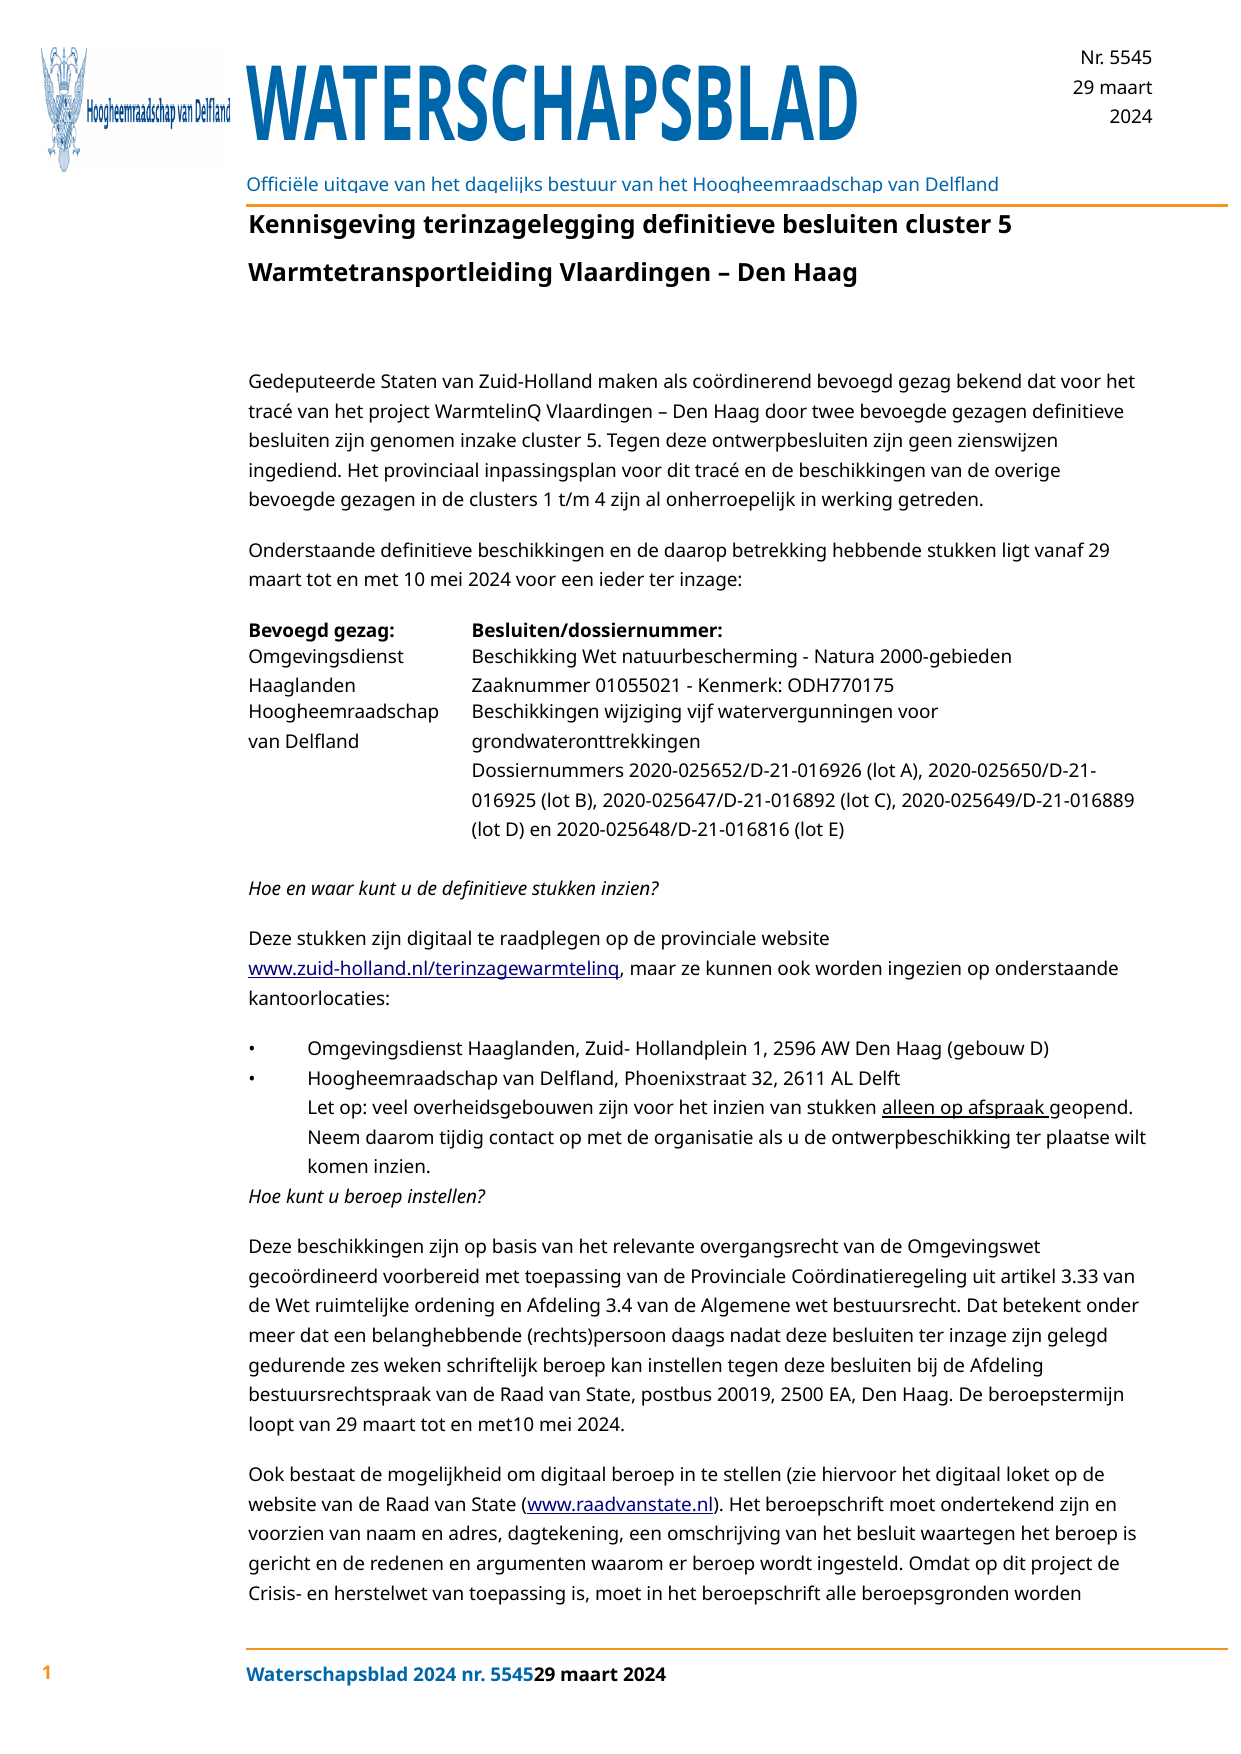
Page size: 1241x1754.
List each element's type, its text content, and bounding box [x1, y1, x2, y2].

table_header Besluiten/dossiernummer: [471, 617, 1152, 643]
text Ook bestaat de mogelijkheid om digitaal beroep in te stellen (zie hiervoor het digitaal loket op de website van de Raad van State (www.raadvanstate.nl). Het beroepschrift moet ondertekend zijn en voorzien van naam en adres, dagtekening, een omschrijving van het besluit waartegen het beroep is gericht en de redenen en argumenten waarom er beroep wordt ingesteld. Omdat op dit project de Crisis- en herstelwet van toepassing is, moet in het beroepschrift alle beroepsgronden worden [248, 1461, 1152, 1605]
picture [41, 47, 231, 172]
list Hoogheemraadschap van Delfland, Phoenixstraat 32, 2611 AL Delft [248, 1065, 1152, 1090]
table_cell Hoogheemraadschap van Delfland [248, 698, 471, 872]
text Hoe kunt u beroep instellen? [248, 1183, 1152, 1209]
text Hoe en waar kunt u de definitieve stukken inzien? [248, 875, 1152, 901]
table_cell Beschikking Wet natuurbescherming - Natura 2000-gebieden Zaaknummer 01055021 - Kenmerk: ODH770175 [471, 643, 1152, 698]
text Gedeputeerde Staten van Zuid-Holland maken als coördinerend bevoegd gezag bekend dat voor het tracé van het project WarmtelinQ Vlaardingen – Den Haag door twee bevoegde gezagen definitieve besluiten zijn genomen inzake cluster 5. Tegen deze ontwerpbesluiten zijn geen zienswijzen ingediend. Het provinciaal inpassingsplan voor dit tracé en de beschikkingen van de overige bevoegde gezagen in de clusters 1 t/m 4 zijn al onherroepelijk in werking getreden. [248, 368, 1152, 512]
table_cell Beschikkingen wijziging vijf watervergunningen voor grondwateronttrekkingen Dossiernummers 2020-025652/D-21-016926 (lot A), 2020-025650/D-21-016925 (lot B), 2020-025647/D-21-016892 (lot C), 2020-025649/D-21-016889 (lot D) en 2020-025648/D-21-016816 (lot E) [471, 698, 1152, 872]
text Kennisgeving terinzagelegging definitieve besluiten cluster 5 Warmtetransportleiding Vlaardingen – Den Haag [248, 207, 1152, 288]
list Omgevingsdienst Haaglanden, Zuid- Hollandplein 1, 2596 AW Den Haag (gebouw D) [248, 1035, 1152, 1061]
text Deze beschikkingen zijn op basis van het relevante overgangsrecht van de Omgevingswet gecoördineerd voorbereid met toepassing van de Provinciale Coördinatieregeling uit artikel 3.33 van de Wet ruimtelijke ordening en Afdeling 3.4 van de Algemene wet bestuursrecht. Dat betekent onder meer dat een belanghebbende (rechts)persoon daags nadat deze besluiten ter inzage zijn gelegd gedurende zes weken schriftelijk beroep kan instellen tegen deze besluiten bij de Afdeling bestuursrechtspraak van de Raad van State, postbus 20019, 2500 EA, Den Haag. De beroepstermijn loopt van 29 maart tot en met10 mei 2024. [248, 1233, 1152, 1437]
text Onderstaande definitieve beschikkingen en de daarop betrekking hebbende stukken ligt vanaf 29 maart tot en met 10 mei 2024 voor een ieder ter inzage: [248, 537, 1152, 592]
table_cell Omgevingsdienst Haaglanden [248, 643, 471, 698]
text Deze stukken zijn digitaal te raadplegen op de provinciale website www.zuid-holland.nl/terinzagewarmtelinq, maar ze kunnen ook worden ingezien op onderstaande kantoorlocaties: [248, 926, 1152, 1010]
list Let op: veel overheidsgebouwen zijn voor het inzien van stukken alleen op afspraak geopend. Neem daarom tijdig contact op met de organisatie als u de ontwerpbeschikking ter plaatse wilt komen inzien. [248, 1094, 1152, 1179]
table_header Bevoegd gezag: [248, 617, 471, 643]
